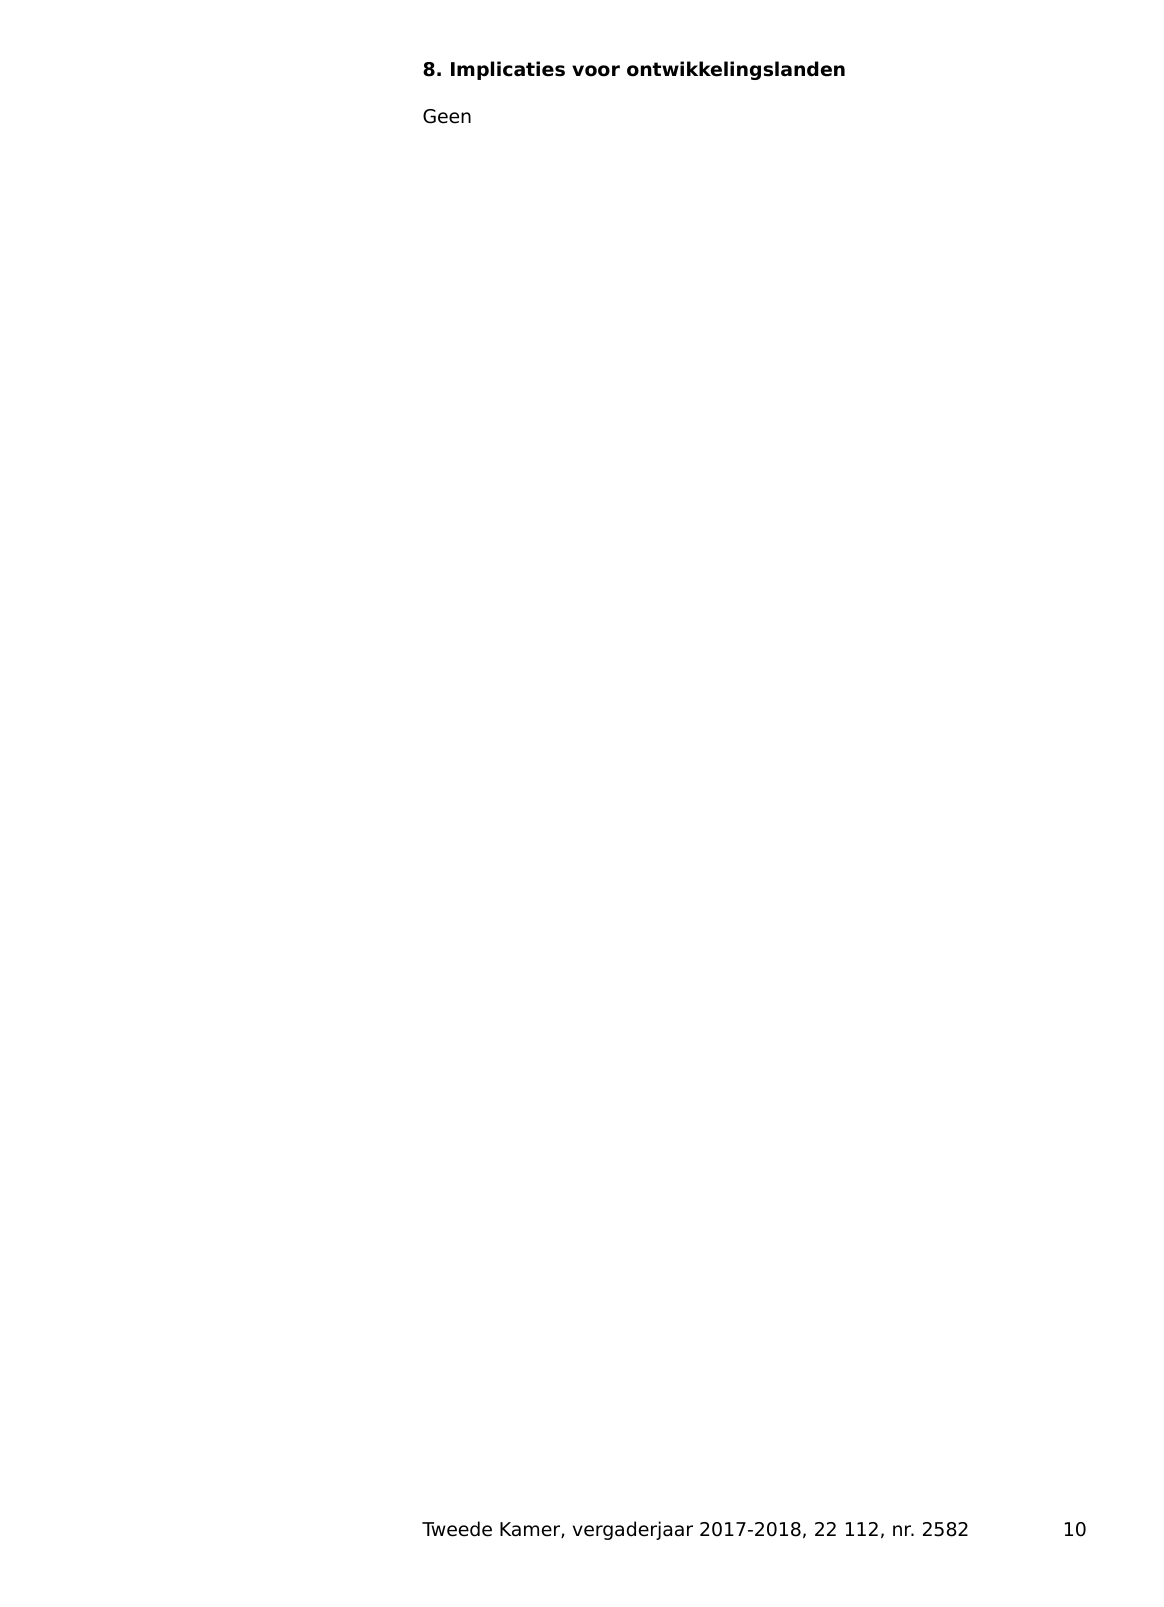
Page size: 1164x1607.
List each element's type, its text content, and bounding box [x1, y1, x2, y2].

text Geen [422, 106, 1087, 128]
subtitle 8. Implicaties voor ontwikkelingslanden [422, 59, 1087, 81]
